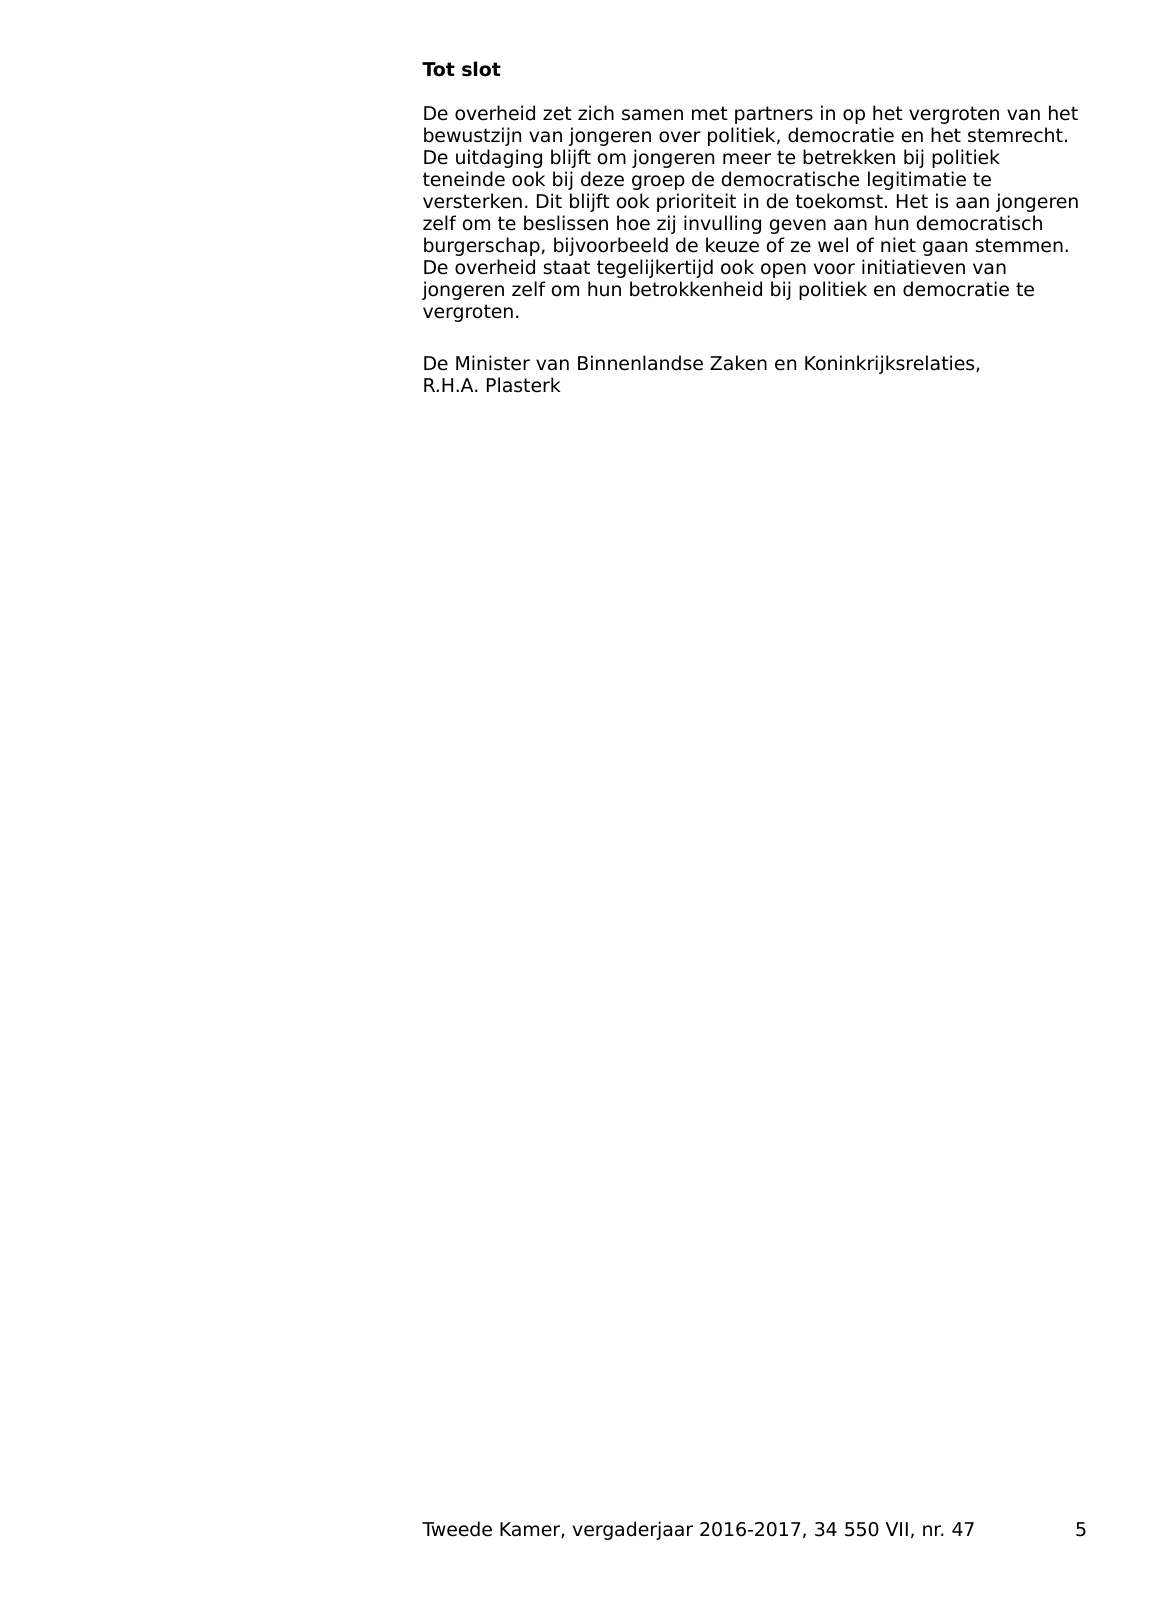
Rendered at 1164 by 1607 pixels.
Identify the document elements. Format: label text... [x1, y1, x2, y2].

text De Minister van Binnenlandse Zaken en Koninkrijksrelaties, R.H.A. Plasterk [422, 353, 1087, 397]
text De overheid staat tegelijkertijd ook open voor initiatieven van jongeren zelf om hun betrokkenheid bij politiek en democratie te vergroten. [422, 257, 1087, 323]
subtitle Tot slot [422, 59, 1087, 81]
text De overheid zet zich samen met partners in op het vergroten van het bewustzijn van jongeren over politiek, democratie en het stemrecht. De uitdaging blijft om jongeren meer te betrekken bij politiek teneinde ook bij deze groep de democratische legitimatie te versterken. Dit blijft ook prioriteit in de toekomst. Het is aan jongeren zelf om te beslissen hoe zij invulling geven aan hun democratisch burgerschap, bijvoorbeeld de keuze of ze wel of niet gaan stemmen. [422, 103, 1087, 257]
